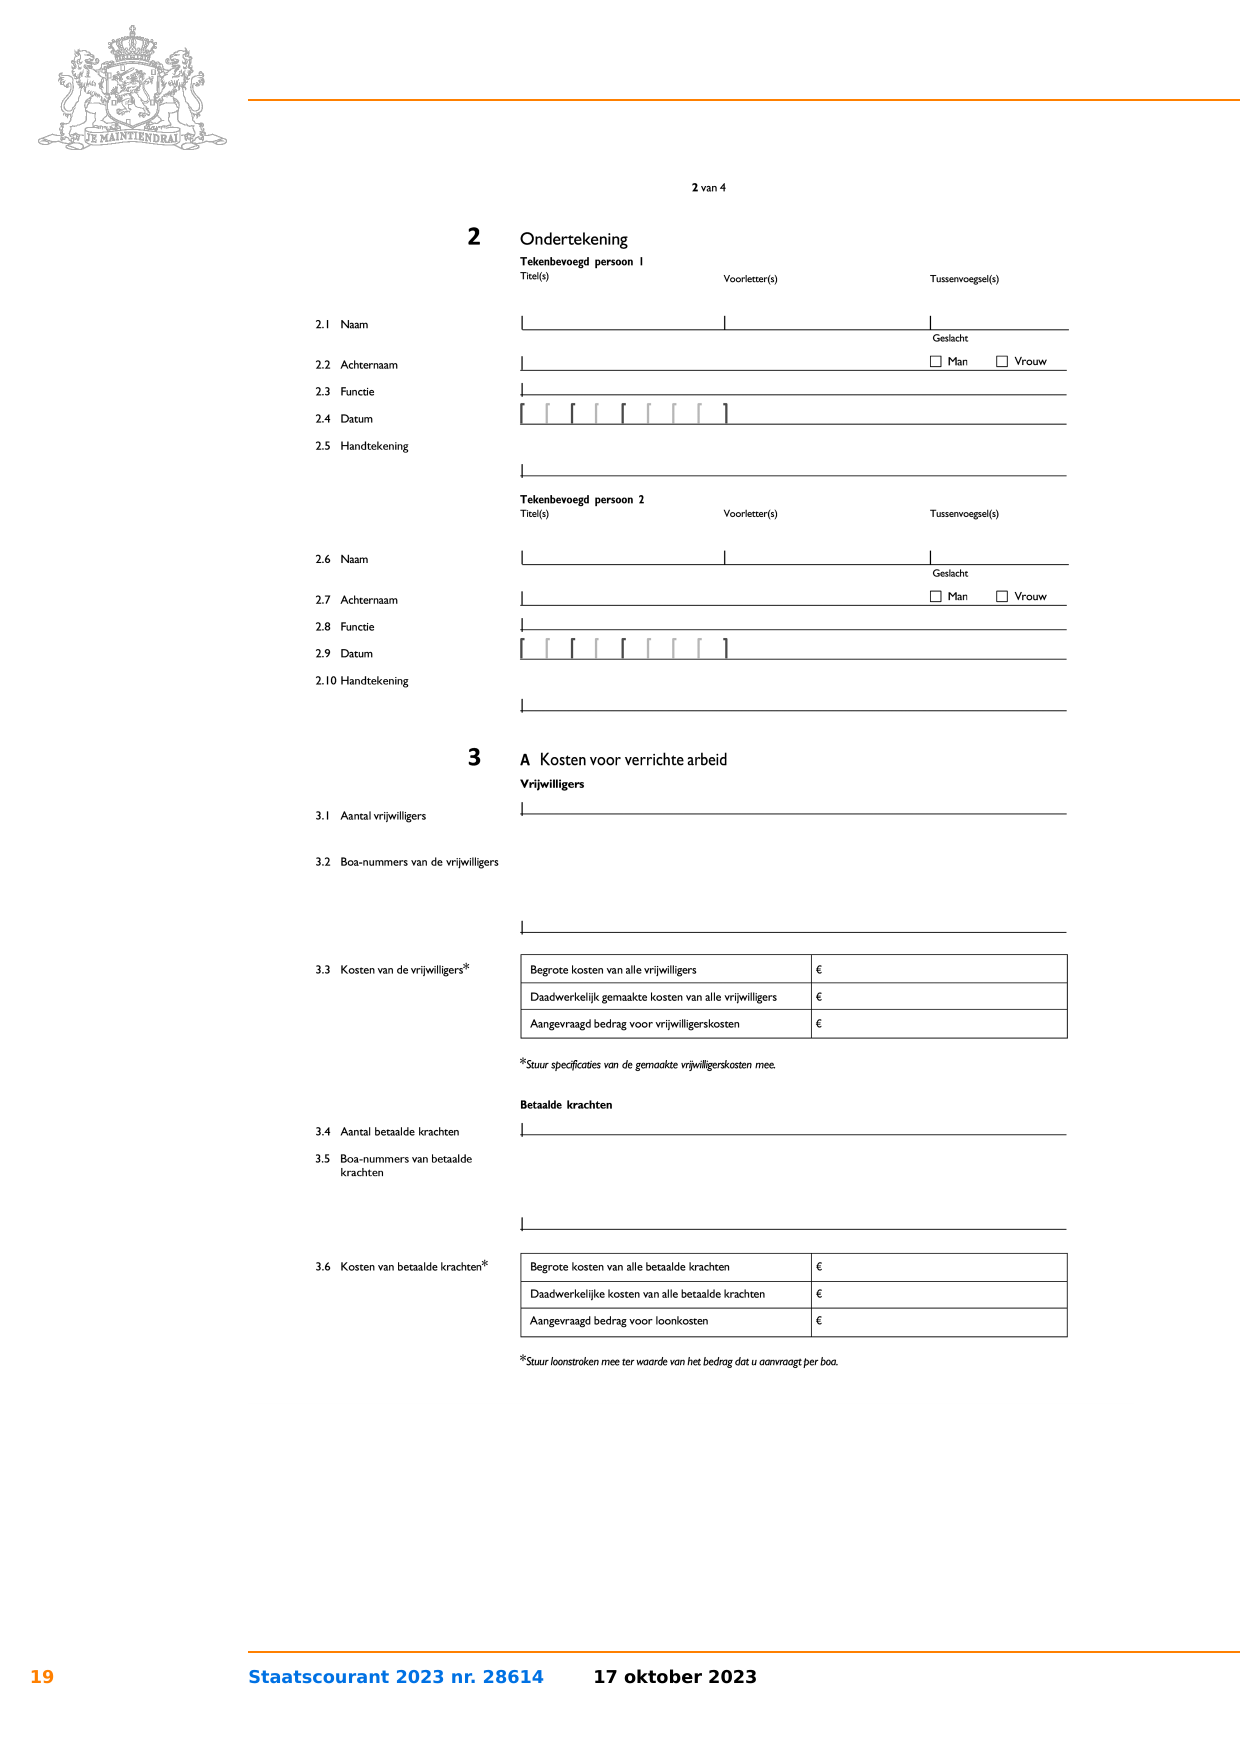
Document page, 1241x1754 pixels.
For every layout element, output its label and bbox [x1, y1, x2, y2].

picture [248, 151, 1134, 1404]
picture [38, 25, 227, 150]
